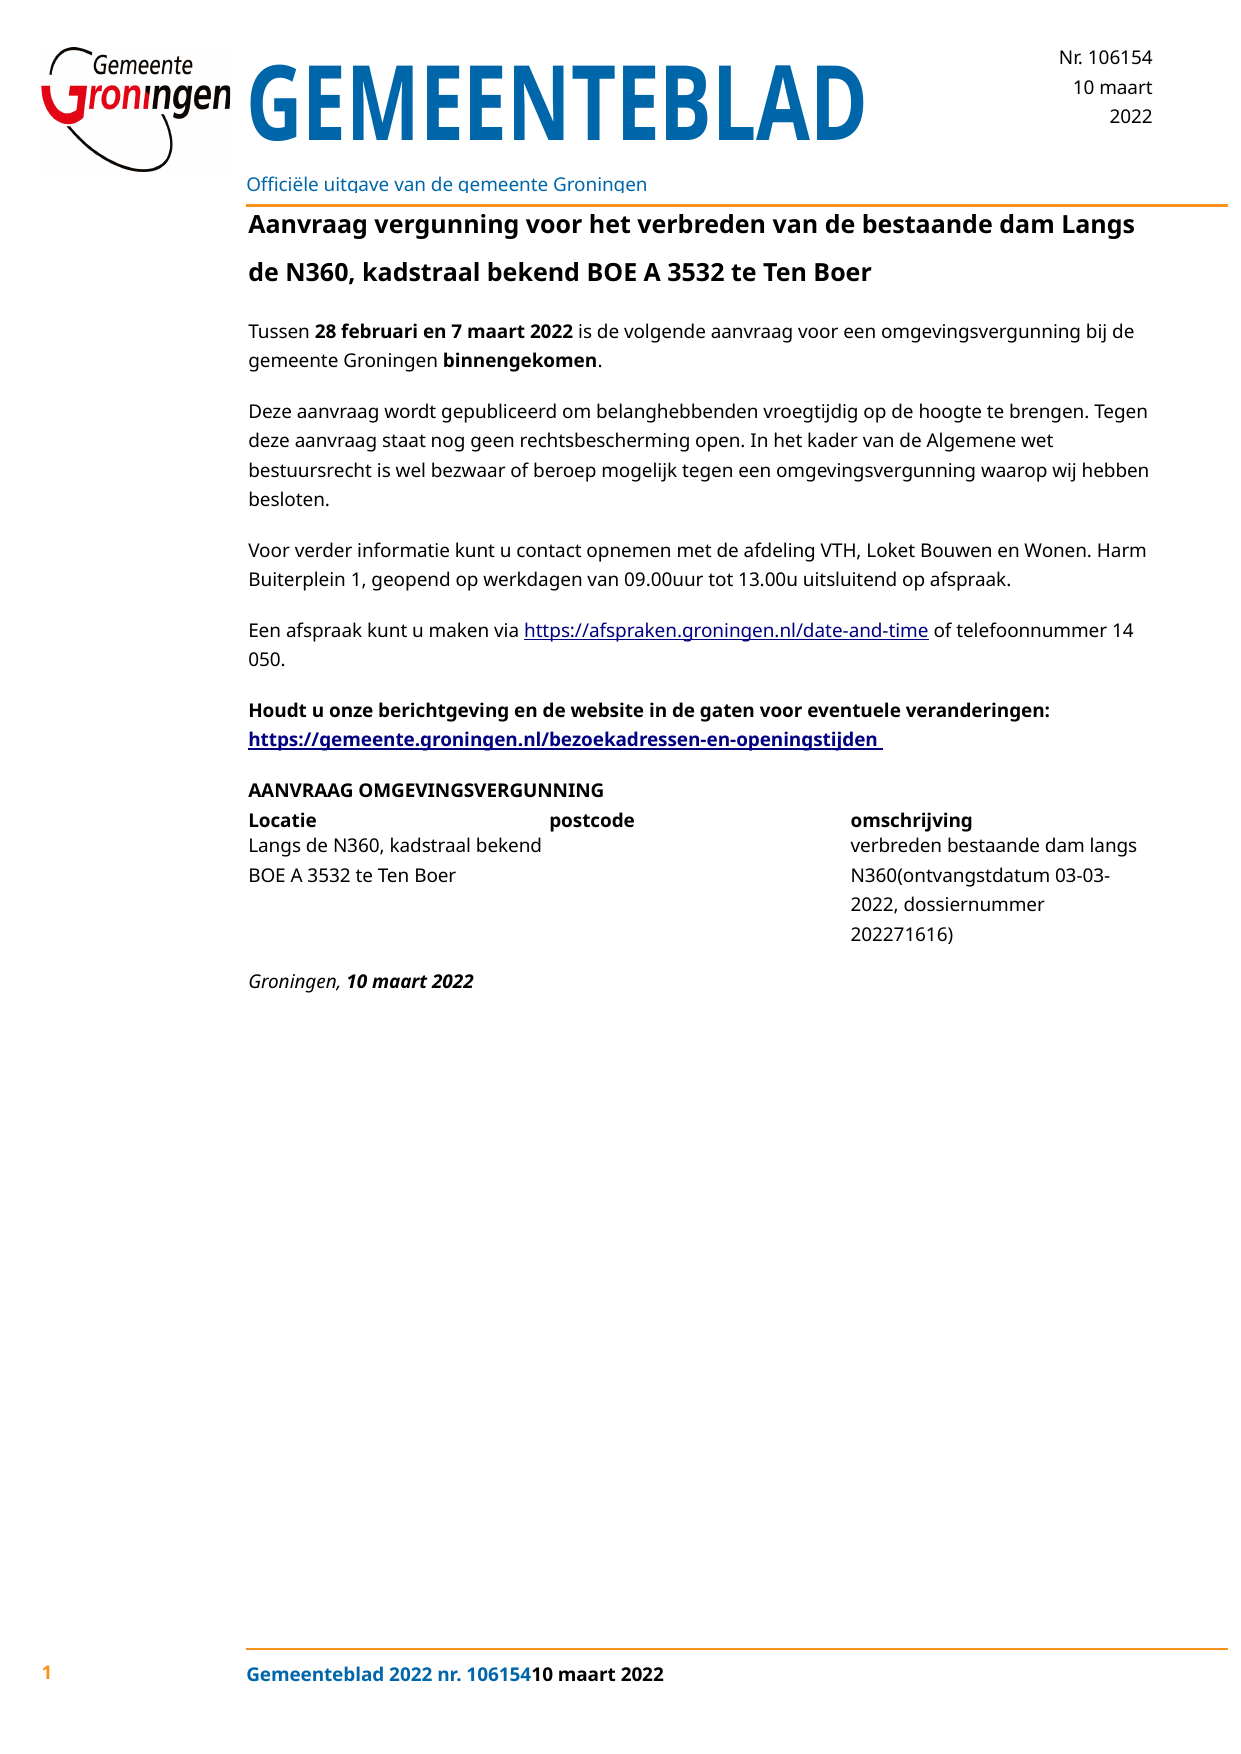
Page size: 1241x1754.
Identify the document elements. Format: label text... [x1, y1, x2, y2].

picture [41, 47, 231, 172]
table_header Locatie [248, 807, 549, 832]
text Voor verder informatie kunt u contact opnemen met de afdeling VTH, Loket Bouwen en Wonen. Harm Buiterplein 1, geopend op werkdagen van 09.00uur tot 13.00u uitsluitend op afspraak. [248, 537, 1152, 592]
text Een afspraak kunt u maken via https://afspraken.groningen.nl/date-and-time of telefoonnummer 14 050. [248, 617, 1152, 672]
text Groningen, 10 maart 2022 [248, 968, 1152, 994]
text Tussen 28 februari en 7 maart 2022 is de volgende aanvraag voor een omgevingsvergunning bij de gemeente Groningen binnengekomen. [248, 318, 1152, 373]
table_header postcode [549, 807, 850, 832]
table_cell [549, 833, 850, 947]
text Deze aanvraag wordt gepubliceerd om belanghebbenden vroegtijdig op de hoogte te brengen. Tegen deze aanvraag staat nog geen rechtsbescherming open. In het kader van de Algemene wet bestuursrecht is wel bezwaar of beroep mogelijk tegen een omgevingsvergunning waarop wij hebben besloten. [248, 398, 1152, 512]
table_cell Langs de N360, kadstraal bekend BOE A 3532 te Ten Boer [248, 833, 549, 947]
text Houdt u onze berichtgeving en de website in de gaten voor eventuele veranderingen: https://gemeente.groningen.nl/bezoekadressen-en-openingstijden [248, 697, 1152, 752]
text Aanvraag vergunning voor het verbreden van de bestaande dam Langs de N360, kadstraal bekend BOE A 3532 te Ten Boer [248, 207, 1152, 288]
text AANVRAAG OMGEVINGSVERGUNNING [248, 777, 1152, 803]
table_cell verbreden bestaande dam langs N360(ontvangstdatum 03-03-2022, dossiernummer 202271616) [850, 833, 1152, 947]
table_header omschrijving [850, 807, 1152, 832]
